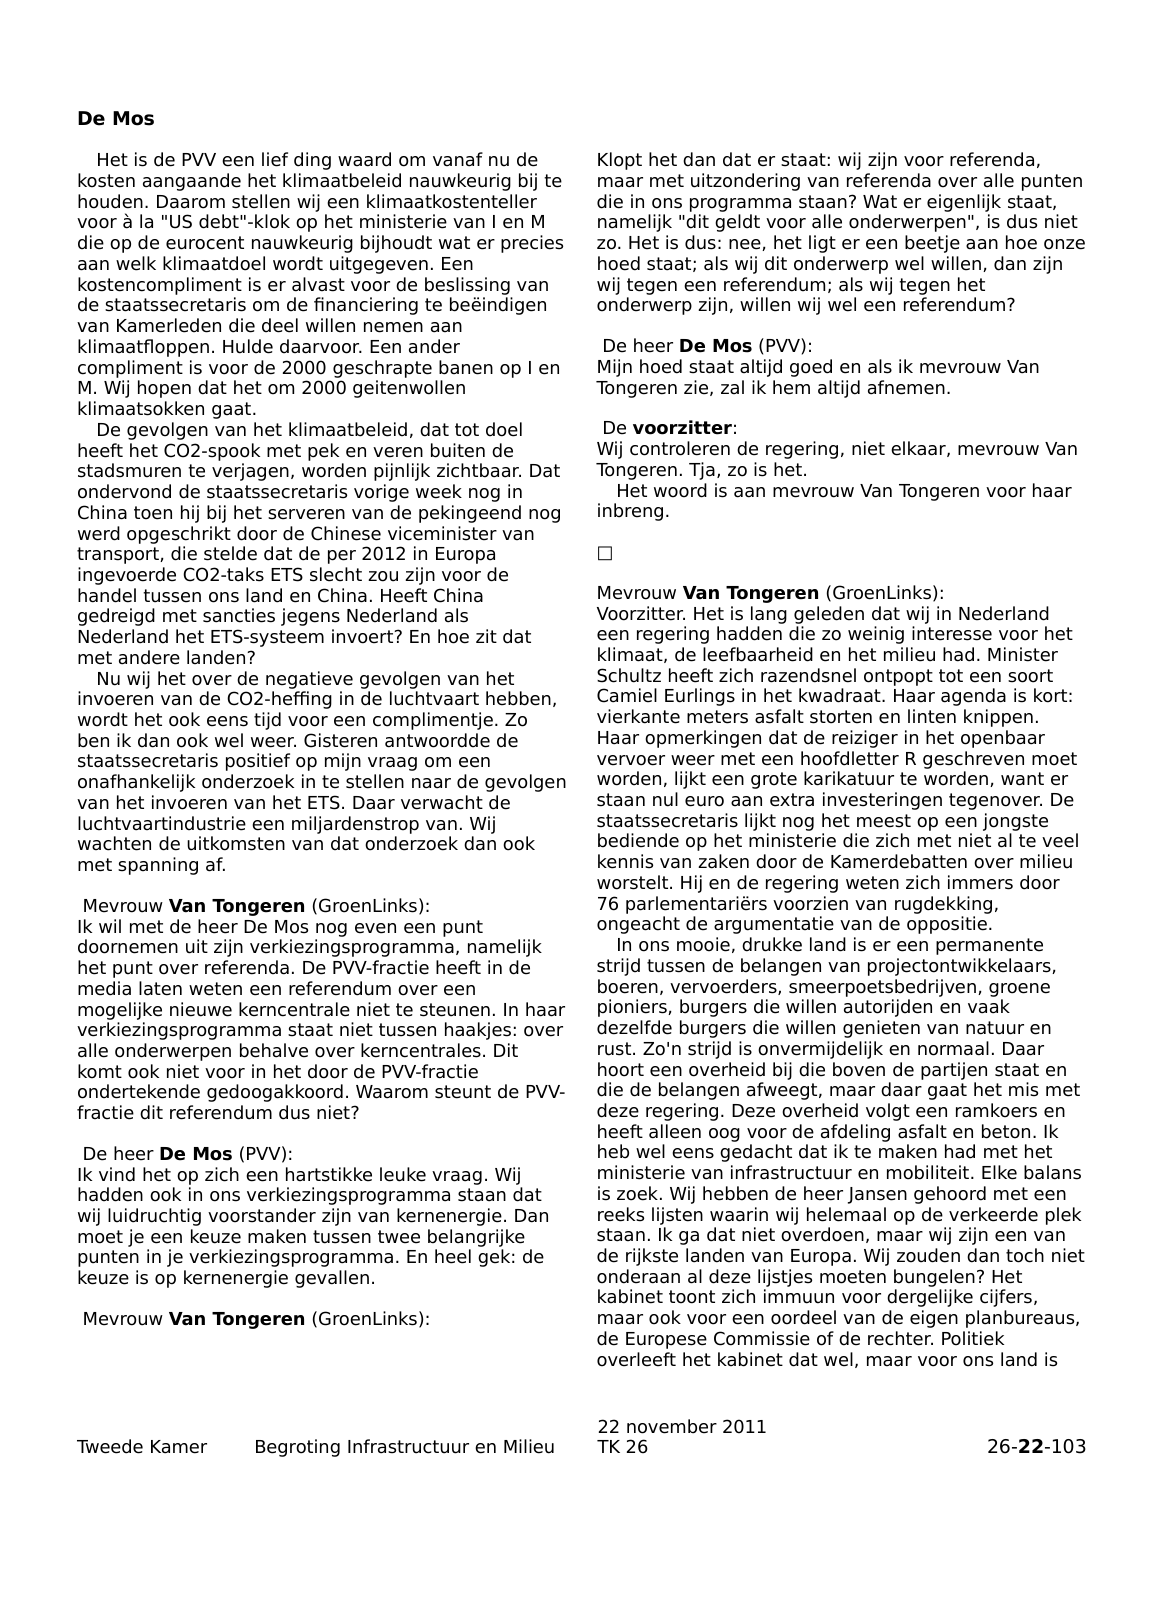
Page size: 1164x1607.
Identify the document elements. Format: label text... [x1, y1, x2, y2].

text Mijn hoed staat altijd goed en als ik mevrouw Van Tongeren zie, zal ik hem altijd afnemen. [596, 357, 1087, 398]
text In ons mooie, drukke land is er een permanente strijd tussen de belangen van projectontwikkelaars, boeren, vervoerders, smeerpoetsbedrijven, groene pioniers, burgers die willen autorijden en vaak dezelfde burgers die willen genieten van natuur en rust. Zo'n strijd is onvermijdelijk en normaal. Daar hoort een overheid bij die boven de partijen staat en die de belangen afweegt, maar daar gaat het mis met deze regering. Deze overheid volgt een ramkoers en heeft alleen oog voor de afdeling asfalt en beton. Ik heb wel eens gedacht dat ik te maken had met het ministerie van infrastructuur en mobiliteit. Elke balans is zoek. Wij hebben de heer Jansen gehoord met een reeks lijsten waarin wij helemaal op de verkeerde plek staan. Ik ga dat niet overdoen, maar wij zijn een van de rijkste landen van Europa. Wij zouden dan toch niet onderaan al deze lijstjes moeten bungelen? Het kabinet toont zich immuun voor dergelijke cijfers, maar ook voor een oordeel van de eigen planbureaus, de Europese Commissie of de rechter. Politiek overleeft het kabinet dat wel, maar voor ons land is [596, 935, 1087, 1370]
text Klopt het dan dat er staat: wij zijn voor referenda, maar met uitzondering van referenda over alle punten die in ons programma staan? Wat er eigenlijk staat, namelijk "dit geldt voor alle onderwerpen", is dus niet zo. Het is dus: nee, het ligt er een beetje aan hoe onze hoed staat; als wij dit onderwerp wel willen, dan zijn wij tegen een referendum; als wij tegen het onderwerp zijn, willen wij wel een referendum? [596, 150, 1087, 316]
text Ik wil met de heer De Mos nog even een punt doornemen uit zijn verkiezingsprogramma, namelijk het punt over referenda. De PVV-fractie heeft in de media laten weten een referendum over een mogelijke nieuwe kerncentrale niet te steunen. In haar verkiezingsprogramma staat niet tussen haakjes: over alle onderwerpen behalve over kerncentrales. Dit komt ook niet voor in het door de PVV-fractie ondertekende gedoogakkoord. Waarom steunt de PVV-fractie dit referendum dus niet? [77, 916, 567, 1124]
text Ik vind het op zich een hartstikke leuke vraag. Wij hadden ook in ons verkiezingsprogramma staan dat wij luidruchtig voorstander zijn van kernenergie. Dan moet je een keuze maken tussen twee belangrijke punten in je verkiezingsprogramma. En heel gek: de keuze is op kernenergie gevallen. [77, 1164, 567, 1289]
text Het is de PVV een lief ding waard om vanaf nu de kosten aangaande het klimaatbeleid nauwkeurig bij te houden. Daarom stellen wij een klimaatkostenteller voor à la "US debt"-klok op het ministerie van I en M die op de eurocent nauwkeurig bijhoudt wat er precies aan welk klimaatdoel wordt uitgegeven. Een kostencompliment is er alvast voor de beslissing van de staatssecretaris om de financiering te beëindigen van Kamerleden die deel willen nemen aan klimaatfloppen. Hulde daarvoor. Een ander compliment is voor de 2000 geschrapte banen op I en M. Wij hopen dat het om 2000 geitenwollen klimaatsokken gaat. [77, 150, 567, 420]
text Wij controleren de regering, niet elkaar, mevrouw Van Tongeren. Tja, zo is het. [596, 439, 1087, 480]
text □ [596, 542, 1087, 563]
text De gevolgen van het klimaatbeleid, dat tot doel heeft het CO2-spook met pek en veren buiten de stadsmuren te verjagen, worden pijnlijk zichtbaar. Dat ondervond de staatssecretaris vorige week nog in China toen hij bij het serveren van de pekingeend nog werd opgeschrikt door de Chinese viceminister van transport, die stelde dat de per 2012 in Europa ingevoerde CO2-taks ETS slecht zou zijn voor de handel tussen ons land en China. Heeft China gedreigd met sancties jegens Nederland als Nederland het ETS-systeem invoert? En hoe zit dat met andere landen? [77, 420, 567, 668]
text De heer De Mos (PVV): [77, 1144, 567, 1164]
text Mevrouw Van Tongeren (GroenLinks): [77, 896, 567, 916]
text Nu wij het over de negatieve gevolgen van het invoeren van de CO2-heffing in de luchtvaart hebben, wordt het ook eens tijd voor een complimentje. Zo ben ik dan ook wel weer. Gisteren antwoordde de staatssecretaris positief op mijn vraag om een onafhankelijk onderzoek in te stellen naar de gevolgen van het invoeren van het ETS. Daar verwacht de luchtvaartindustrie een miljardenstrop van. Wij wachten de uitkomsten van dat onderzoek dan ook met spanning af. [77, 668, 567, 876]
text Mevrouw Van Tongeren (GroenLinks): [77, 1309, 567, 1329]
text Mevrouw Van Tongeren (GroenLinks): [596, 583, 1087, 603]
text Het woord is aan mevrouw Van Tongeren voor haar inbreng. [596, 480, 1087, 522]
text Voorzitter. Het is lang geleden dat wij in Nederland een regering hadden die zo weinig interesse voor het klimaat, de leefbaarheid en het milieu had. Minister Schultz heeft zich razendsnel ontpopt tot een soort Camiel Eurlings in het kwadraat. Haar agenda is kort: vierkante meters asfalt storten en linten knippen. Haar opmerkingen dat de reiziger in het openbaar vervoer weer met een hoofdletter R geschreven moet worden, lijkt een grote karikatuur te worden, want er staan nul euro aan extra investeringen tegenover. De staatssecretaris lijkt nog het meest op een jongste bediende op het ministerie die zich met niet al te veel kennis van zaken door de Kamerdebatten over milieu worstelt. Hij en de regering weten zich immers door 76 parlementariërs voorzien van rugdekking, ongeacht de argumentatie van de oppositie. [596, 603, 1087, 935]
text De heer De Mos (PVV): [596, 336, 1087, 357]
text De voorzitter: [596, 418, 1087, 439]
